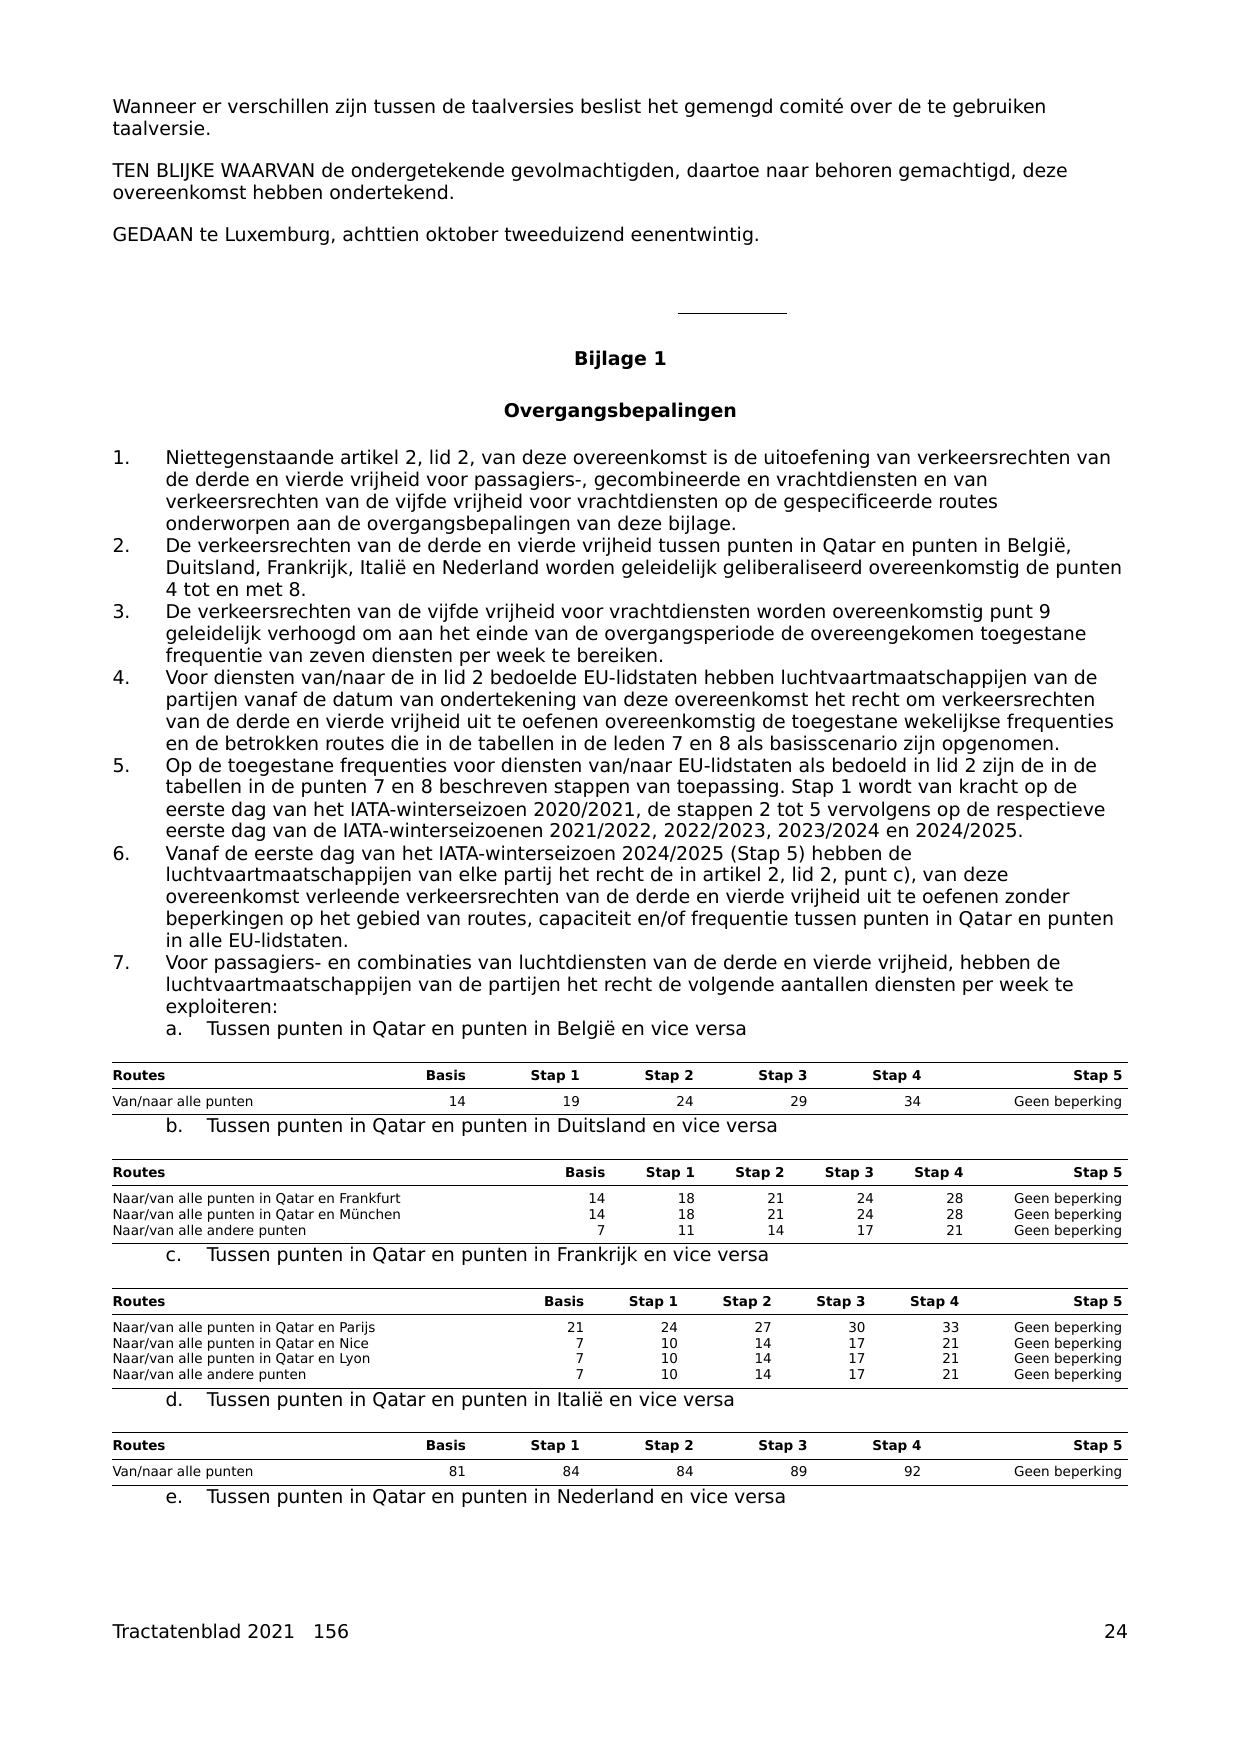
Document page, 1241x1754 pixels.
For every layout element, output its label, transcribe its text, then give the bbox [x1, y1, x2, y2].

table_cell 7 [510, 1351, 590, 1367]
table_cell 28 [880, 1186, 969, 1207]
table_header Stap 4 [813, 1433, 927, 1458]
table_cell 21 [871, 1351, 965, 1367]
table_header Stap 3 [699, 1433, 813, 1458]
table_cell Geen beperking [969, 1186, 1128, 1207]
table_cell 17 [790, 1223, 879, 1243]
table_cell 14 [533, 1207, 611, 1223]
table_cell Naar/van alle andere punten [112, 1223, 533, 1243]
table_cell 21 [701, 1186, 790, 1207]
table_header Stap 2 [585, 1063, 699, 1088]
table_header Stap 1 [590, 1289, 684, 1314]
table_cell 21 [880, 1223, 969, 1243]
table_cell 81 [373, 1460, 472, 1484]
table_cell Geen beperking [927, 1460, 1128, 1484]
text 2. De verkeersrechten van de derde en vierde vrijheid tussen punten in Qatar en punten in België, Duitsland, Frankrijk, Italië en Nederland worden geleidelijk geliberaliseerd overeenkomstig de punten 4 tot en met 8. [112, 535, 1128, 601]
table_cell 24 [590, 1315, 684, 1336]
table_header Basis [373, 1063, 472, 1088]
table_header Basis [533, 1160, 611, 1185]
table_cell 21 [701, 1207, 790, 1223]
table_cell Naar/van alle punten in Qatar en München [112, 1207, 533, 1223]
table_cell 24 [790, 1186, 879, 1207]
table_cell Geen beperking [969, 1223, 1128, 1243]
table_cell 11 [611, 1223, 701, 1243]
text e. Tussen punten in Qatar en punten in Nederland en vice versa [165, 1486, 1128, 1508]
table_cell 21 [871, 1367, 965, 1387]
table_cell Naar/van alle andere punten [112, 1367, 509, 1387]
table_cell 30 [778, 1315, 871, 1336]
table_cell Naar/van alle punten in Qatar en Lyon [112, 1351, 509, 1367]
table_cell 84 [585, 1460, 699, 1484]
table_cell Geen beperking [965, 1315, 1128, 1336]
table_cell 24 [585, 1089, 699, 1114]
table_cell 21 [510, 1315, 590, 1336]
table_cell 14 [684, 1367, 777, 1387]
table_cell Geen beperking [965, 1336, 1128, 1351]
table_header Routes [112, 1433, 373, 1458]
table_header Stap 5 [965, 1289, 1128, 1314]
table_header Stap 4 [813, 1063, 927, 1088]
text 7. Voor passagiers- en combinaties van luchtdiensten van de derde en vierde vrijheid, hebben de luchtvaartmaatschappijen van de partijen het recht de volgende aantallen diensten per week te exploiteren: [112, 952, 1128, 1018]
table_header Stap 1 [611, 1160, 701, 1185]
table_cell 14 [684, 1336, 777, 1351]
table_cell 14 [373, 1089, 472, 1114]
text 5. Op de toegestane frequenties voor diensten van/naar EU-lidstaten als bedoeld in lid 2 zijn de in de tabellen in de punten 7 en 8 beschreven stappen van toepassing. Stap 1 wordt van kracht op de eerste dag van het IATA-winterseizoen 2020/2021, de stappen 2 tot 5 vervolgens op de respectieve eerste dag van de IATA-winterseizoenen 2021/2022, 2022/2023, 2023/2024 en 2024/2025. [112, 754, 1128, 842]
table_cell 10 [590, 1367, 684, 1387]
text d. Tussen punten in Qatar en punten in Italië en vice versa [165, 1389, 1128, 1410]
subtitle Overgangsbepalingen [112, 400, 1128, 422]
table_cell 29 [699, 1089, 813, 1114]
table_cell Geen beperking [969, 1207, 1128, 1223]
text 3. De verkeersrechten van de vijfde vrijheid voor vrachtdiensten worden overeenkomstig punt 9 geleidelijk verhoogd om aan het einde van de overgangsperiode de overeengekomen toegestane frequentie van zeven diensten per week te bereiken. [112, 601, 1128, 667]
table_cell 18 [611, 1186, 701, 1207]
table_cell 7 [533, 1223, 611, 1243]
text 4. Voor diensten van/naar de in lid 2 bedoelde EU-lidstaten hebben luchtvaartmaatschappijen van de partijen vanaf de datum van ondertekening van deze overeenkomst het recht om verkeersrechten van de derde en vierde vrijheid uit te oefenen overeenkomstig de toegestane wekelijkse frequenties en de betrokken routes die in de tabellen in de leden 7 en 8 als basisscenario zijn opgenomen. [112, 667, 1128, 754]
table_cell 14 [701, 1223, 790, 1243]
table_cell Naar/van alle punten in Qatar en Frankfurt [112, 1186, 533, 1207]
table_cell Geen beperking [965, 1367, 1128, 1387]
table_header Basis [373, 1433, 472, 1458]
text a. Tussen punten in Qatar en punten in België en vice versa [165, 1018, 1128, 1040]
table_cell 17 [778, 1336, 871, 1351]
text c. Tussen punten in Qatar en punten in Frankrijk en vice versa [165, 1244, 1128, 1266]
table_cell Naar/van alle punten in Qatar en Nice [112, 1336, 509, 1351]
table_header Stap 3 [778, 1289, 871, 1314]
table_cell Geen beperking [965, 1351, 1128, 1367]
table_cell 7 [510, 1336, 590, 1351]
table_cell Van/naar alle punten [112, 1089, 373, 1114]
text TEN BLIJKE WAARVAN de ondergetekende gevolmachtigden, daartoe naar behoren gemachtigd, deze overeenkomst hebben ondertekend. [112, 160, 1128, 204]
table_cell 24 [790, 1207, 879, 1223]
table_header Stap 2 [585, 1433, 699, 1458]
table_cell 19 [472, 1089, 585, 1114]
table_header Stap 1 [472, 1433, 585, 1458]
table_cell 14 [684, 1351, 777, 1367]
table_cell 27 [684, 1315, 777, 1336]
table_cell 7 [510, 1367, 590, 1387]
text 1. Niettegenstaande artikel 2, lid 2, van deze overeenkomst is de uitoefening van verkeersrechten van de derde en vierde vrijheid voor passagiers-, gecombineerde en vrachtdiensten en van verkeersrechten van de vijfde vrijheid voor vrachtdiensten op de gespecificeerde routes onderworpen aan de overgangsbepalingen van deze bijlage. [112, 447, 1128, 535]
table_cell 21 [871, 1336, 965, 1351]
table_cell 17 [778, 1351, 871, 1367]
table_header Stap 2 [684, 1289, 777, 1314]
text 6. Vanaf de eerste dag van het IATA-winterseizoen 2024/2025 (Stap 5) hebben de luchtvaartmaatschappijen van elke partij het recht de in artikel 2, lid 2, punt c), van deze overeenkomst verleende verkeersrechten van de derde en vierde vrijheid uit te oefenen zonder beperkingen op het gebied van routes, capaciteit en/of frequentie tussen punten in Qatar en punten in alle EU-lidstaten. [112, 842, 1128, 952]
table_header Stap 5 [969, 1160, 1128, 1185]
table_cell 10 [590, 1351, 684, 1367]
table_cell 17 [778, 1367, 871, 1387]
table_header Routes [112, 1160, 533, 1185]
table_header Stap 5 [927, 1433, 1128, 1458]
text GEDAAN te Luxemburg, achttien oktober tweeduizend eenentwintig. [112, 224, 1128, 246]
table_header Routes [112, 1063, 373, 1088]
table_cell 84 [472, 1460, 585, 1484]
table_cell 28 [880, 1207, 969, 1223]
table_header Stap 4 [880, 1160, 969, 1185]
text Wanneer er verschillen zijn tussen de taalversies beslist het gemengd comité over de te gebruiken taalversie. [112, 96, 1128, 140]
table_cell 89 [699, 1460, 813, 1484]
subtitle Bijlage 1 [112, 348, 1128, 370]
table_header Stap 2 [701, 1160, 790, 1185]
table_header Stap 5 [927, 1063, 1128, 1088]
table_cell 92 [813, 1460, 927, 1484]
table_header Stap 4 [871, 1289, 965, 1314]
table_cell Van/naar alle punten [112, 1460, 373, 1484]
table_cell 33 [871, 1315, 965, 1336]
table_header Basis [510, 1289, 590, 1314]
text b. Tussen punten in Qatar en punten in Duitsland en vice versa [165, 1115, 1128, 1137]
table_cell 10 [590, 1336, 684, 1351]
table_header Stap 3 [790, 1160, 879, 1185]
table_header Routes [112, 1289, 509, 1314]
table_cell Naar/van alle punten in Qatar en Parijs [112, 1315, 509, 1336]
table_cell 34 [813, 1089, 927, 1114]
table_cell 14 [533, 1186, 611, 1207]
table_header Stap 1 [472, 1063, 585, 1088]
table_header Stap 3 [699, 1063, 813, 1088]
table_cell 18 [611, 1207, 701, 1223]
table_cell Geen beperking [927, 1089, 1128, 1114]
